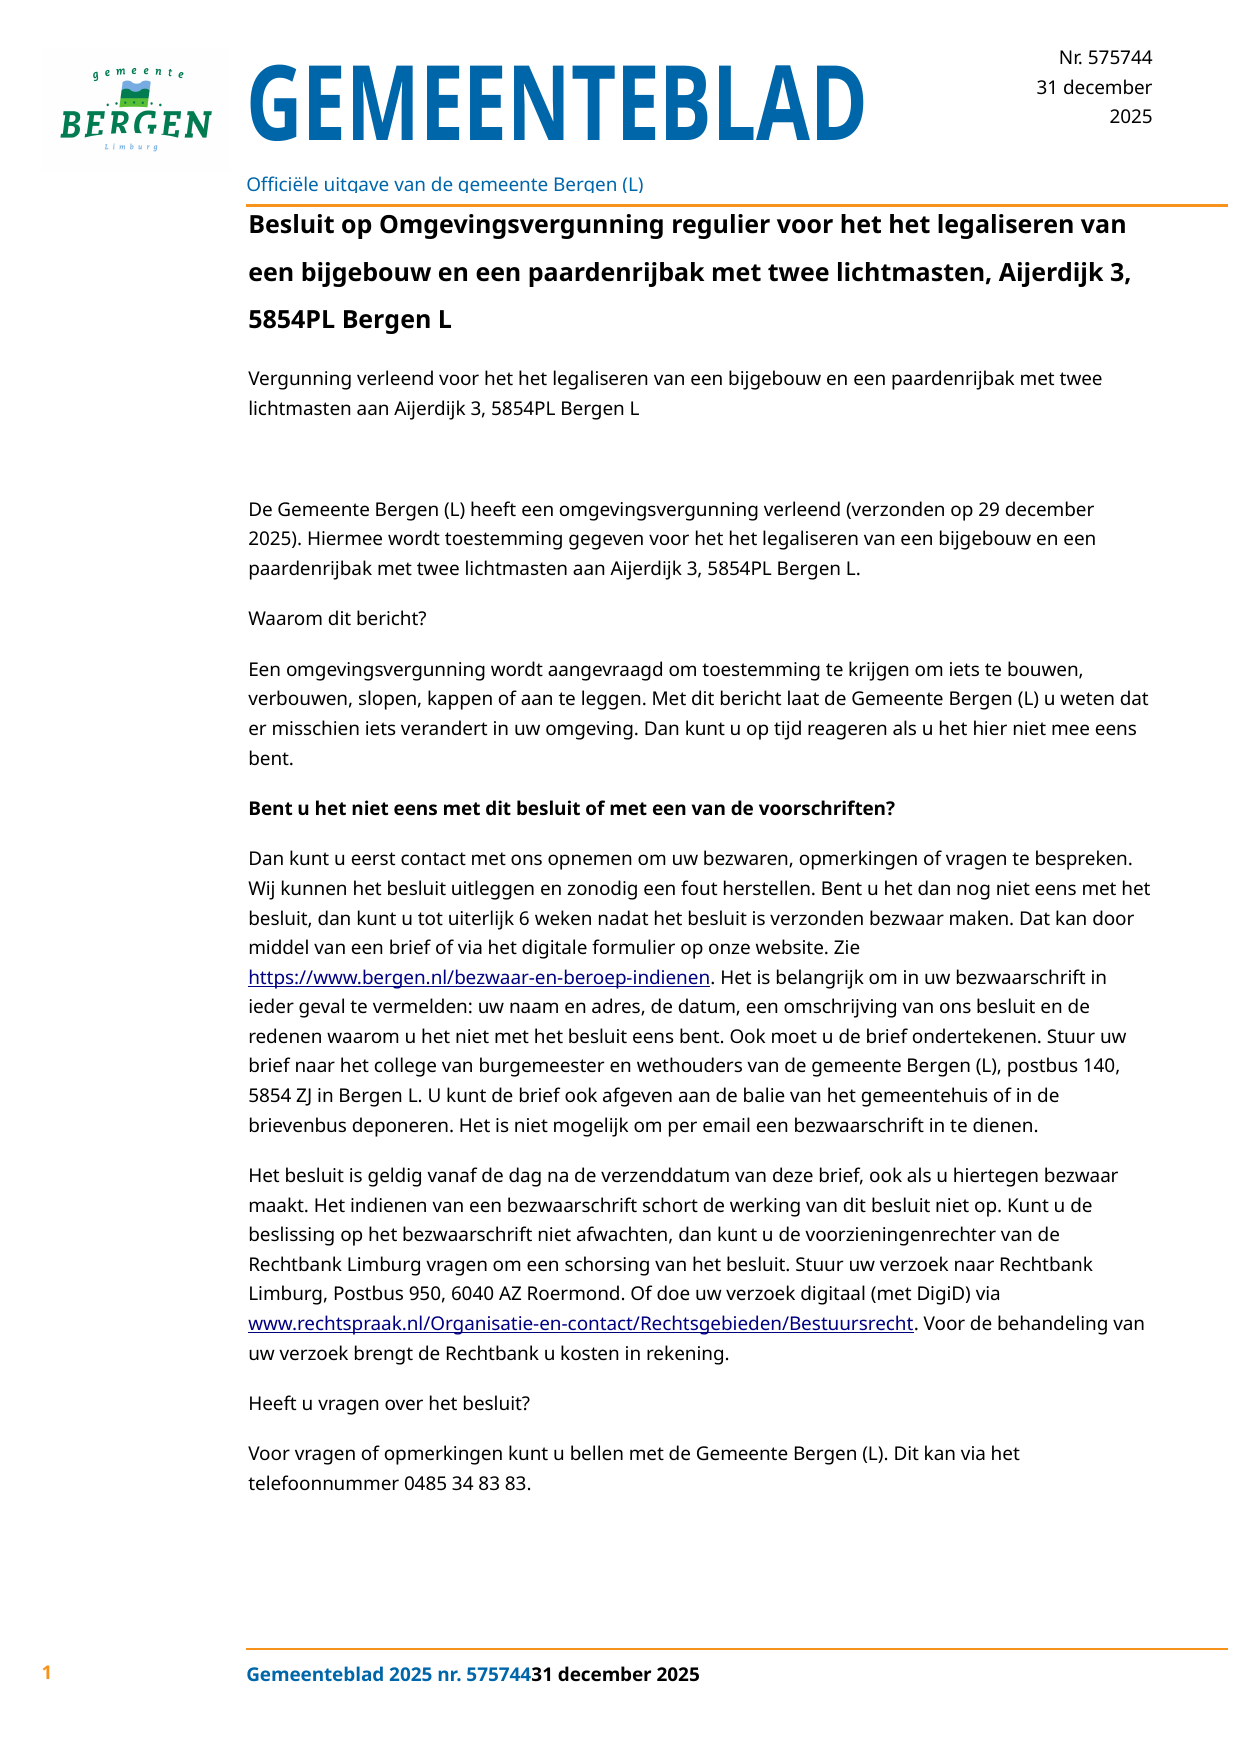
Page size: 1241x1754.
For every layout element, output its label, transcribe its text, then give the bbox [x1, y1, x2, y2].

text Bent u het niet eens met dit besluit of met een van de voorschriften? [248, 795, 1152, 821]
text Besluit op Omgevingsvergunning regulier voor het het legaliseren van een bijgebouw en een paardenrijbak met twee lichtmasten, Aijerdijk 3, 5854PL Bergen L [248, 207, 1152, 336]
text Heeft u vragen over het besluit? [248, 1390, 1152, 1416]
text Voor vragen of opmerkingen kunt u bellen met de Gemeente Bergen (L). Dit kan via het telefoonnummer 0485 34 83 83. [248, 1441, 1152, 1496]
text Het besluit is geldig vanaf de dag na de verzenddatum van deze brief, ook als u hiertegen bezwaar maakt. Het indienen van een bezwaarschrift schort de werking van dit besluit niet op. Kunt u de beslissing op het bezwaarschrift niet afwachten, dan kunt u de voorzieningenrechter van de Rechtbank Limburg vragen om een schorsing van het besluit. Stuur uw verzoek naar Rechtbank Limburg, Postbus 950, 6040 AZ Roermond. Of doe uw verzoek digitaal (met DigiD) via www.rechtspraak.nl/Organisatie-en-contact/Rechtsgebieden/Bestuursrecht. Voor de behandeling van uw verzoek brengt de Rechtbank u kosten in rekening. [248, 1162, 1152, 1365]
text Dan kunt u eerst contact met ons opnemen om uw bezwaren, opmerkingen of vragen te bespreken. Wij kunnen het besluit uitleggen en zonodig een fout herstellen. Bent u het dan nog niet eens met het besluit, dan kunt u tot uiterlijk 6 weken nadat het besluit is verzonden bezwaar maken. Dat kan door middel van een brief of via het digitale formulier op onze website. Zie https://www.bergen.nl/bezwaar-en-beroep-indienen. Het is belangrijk om in uw bezwaarschrift in ieder geval te vermelden: uw naam en adres, de datum, een omschrijving van ons besluit en de redenen waarom u het niet met het besluit eens bent. Ook moet u de brief ondertekenen. Stuur uw brief naar het college van burgemeester en wethouders van de gemeente Bergen (L), postbus 140, 5854 ZJ in Bergen L. U kunt de brief ook afgeven aan de balie van het gemeentehuis of in de brievenbus deponeren. Het is niet mogelijk om per email een bezwaarschrift in te dienen. [248, 846, 1152, 1137]
text De Gemeente Bergen (L) heeft een omgevingsvergunning verleend (verzonden op 29 december 2025). Hiermee wordt toestemming gegeven voor het het legaliseren van een bijgebouw en een paardenrijbak met twee lichtmasten aan Aijerdijk 3, 5854PL Bergen L. [248, 496, 1152, 581]
picture [41, 47, 231, 172]
text Vergunning verleend voor het het legaliseren van een bijgebouw en een paardenrijbak met twee lichtmasten aan Aijerdijk 3, 5854PL Bergen L [248, 366, 1152, 421]
text Waarom dit bericht? [248, 606, 1152, 631]
text Een omgevingsvergunning wordt aangevraagd om toestemming te krijgen om iets te bouwen, verbouwen, slopen, kappen of aan te leggen. Met dit bericht laat de Gemeente Bergen (L) u weten dat er misschien iets verandert in uw omgeving. Dan kunt u op tijd reageren als u het hier niet mee eens bent. [248, 656, 1152, 770]
